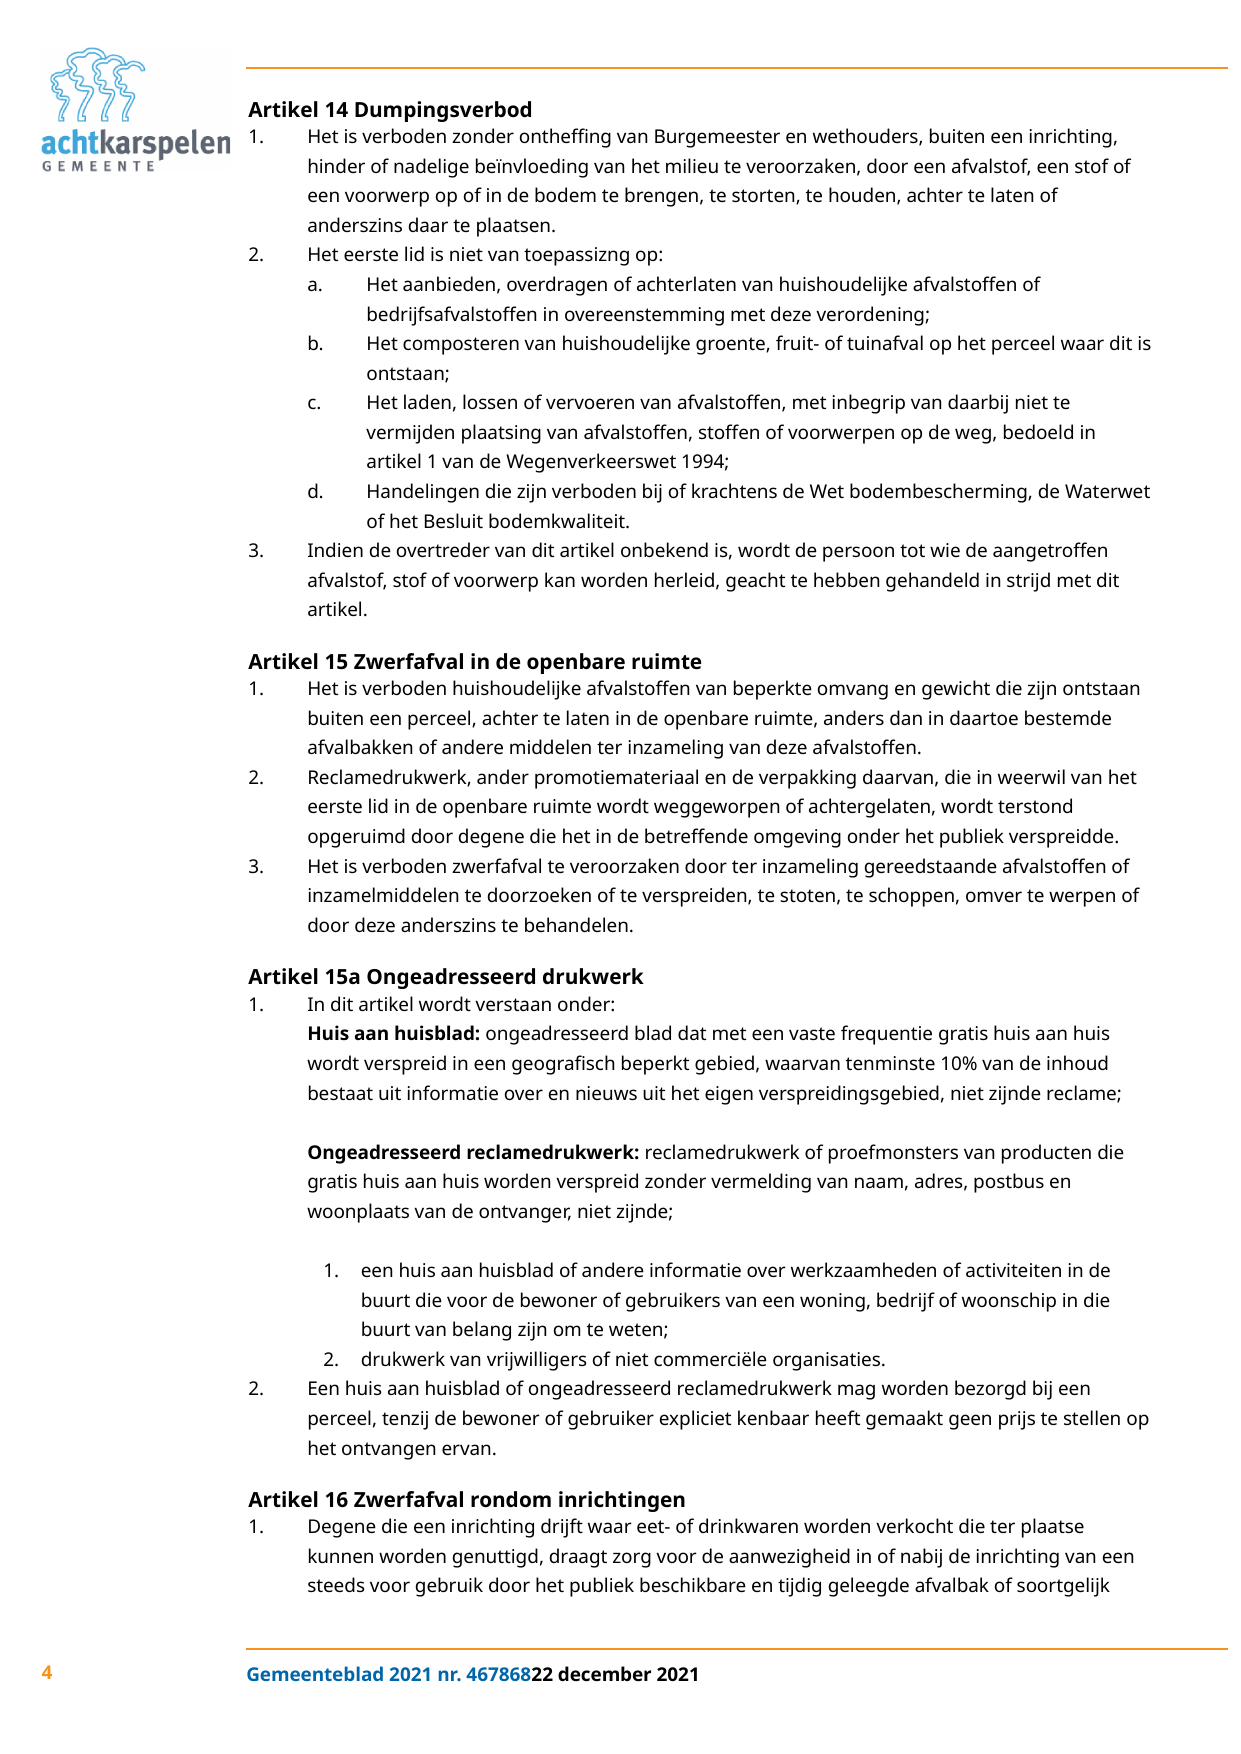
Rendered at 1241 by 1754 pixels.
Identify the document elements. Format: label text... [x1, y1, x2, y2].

list Het is verboden zwerfafval te veroorzaken door ter inzameling gereedstaande afvalstoffen of inzamelmiddelen te doorzoeken of te verspreiden, te stoten, te schoppen, omver te werpen of door deze anderszins te behandelen. [248, 853, 1152, 938]
text Artikel 15a Ongeadresseerd drukwerk [248, 962, 1152, 991]
list Handelingen die zijn verboden bij of krachtens de Wet bodembescherming, de Waterwet of het Besluit bodemkwaliteit. [307, 478, 1152, 533]
text Artikel 14 Dumpingsverbod [248, 95, 1152, 123]
list Reclamedrukwerk, ander promotiemateriaal en de verpakking daarvan, die in weerwil van het eerste lid in de openbare ruimte wordt weggeworpen of achtergelaten, wordt terstond opgeruimd door degene die het in de betreffende omgeving onder het publiek verspreidde. [248, 764, 1152, 849]
list Ongeadresseerd reclamedrukwerk: reclamedrukwerk of proefmonsters van producten die gratis huis aan huis worden verspreid zonder vermelding van naam, adres, postbus en woonplaats van de ontvanger, niet zijnde; [248, 1139, 1152, 1224]
list Het is verboden huishoudelijke afvalstoffen van beperkte omvang en gewicht die zijn ontstaan buiten een perceel, achter te laten in de openbare ruimte, anders dan in daartoe bestemde afvalbakken of andere middelen ter inzameling van deze afvalstoffen. [248, 675, 1152, 760]
list Een huis aan huisblad of ongeadresseerd reclamedrukwerk mag worden bezorgd bij een perceel, tenzij de bewoner of gebruiker expliciet kenbaar heeft gemaakt geen prijs te stellen op het ontvangen ervan. [248, 1376, 1152, 1460]
list Het laden, lossen of vervoeren van afvalstoffen, met inbegrip van daarbij niet te vermijden plaatsing van afvalstoffen, stoffen of voorwerpen op de weg, bedoeld in artikel 1 van de Wegenverkeerswet 1994; [307, 389, 1152, 474]
list Degene die een inrichting drijft waar eet- of drinkwaren worden verkocht die ter plaatse kunnen worden genuttigd, draagt zorg voor de aanwezigheid in of nabij de inrichting van een steeds voor gebruik door het publiek beschikbare en tijdig geleegde afvalbak of soortgelijk [248, 1513, 1152, 1598]
list In dit artikel wordt verstaan onder: [248, 991, 1152, 1017]
list Het is verboden zonder ontheffing van Burgemeester en wethouders, buiten een inrichting, hinder of nadelige beïnvloeding van het milieu te veroorzaken, door een afvalstof, een stof of een voorwerp op of in de bodem te brengen, te storten, te houden, achter te laten of anderszins daar te plaatsen. [248, 123, 1152, 238]
list Het eerste lid is niet van toepassizng op: [248, 242, 1152, 267]
text Artikel 15 Zwerfafval in de openbare ruimte [248, 647, 1152, 675]
list Het composteren van huishoudelijke groente, fruit- of tuinafval op het perceel waar dit is ontstaan; [307, 330, 1152, 386]
list een huis aan huisblad of andere informatie over werkzaamheden of activiteiten in de buurt die voor de bewoner of gebruikers van een woning, bedrijf of woonschip in die buurt van belang zijn om te weten; [323, 1257, 1152, 1342]
list Indien de overtreder van dit artikel onbekend is, wordt de persoon tot wie de aangetroffen afvalstof, stof of voorwerp kan worden herleid, geacht te hebben gehandeld in strijd met dit artikel. [248, 537, 1152, 622]
text Artikel 16 Zwerfafval rondom inrichtingen [248, 1485, 1152, 1513]
list drukwerk van vrijwilligers of niet commerciële organisaties. [323, 1346, 1152, 1372]
list Het aanbieden, overdragen of achterlaten van huishoudelijke afvalstoffen of bedrijfsafvalstoffen in overeenstemming met deze verordening; [307, 271, 1152, 326]
picture [41, 47, 231, 172]
list Huis aan huisblad: ongeadresseerd blad dat met een vaste frequentie gratis huis aan huis wordt verspreid in een geografisch beperkt gebied, waarvan tenminste 10% van de inhoud bestaat uit informatie over en nieuws uit het eigen verspreidingsgebied, niet zijnde reclame; [248, 1021, 1152, 1105]
